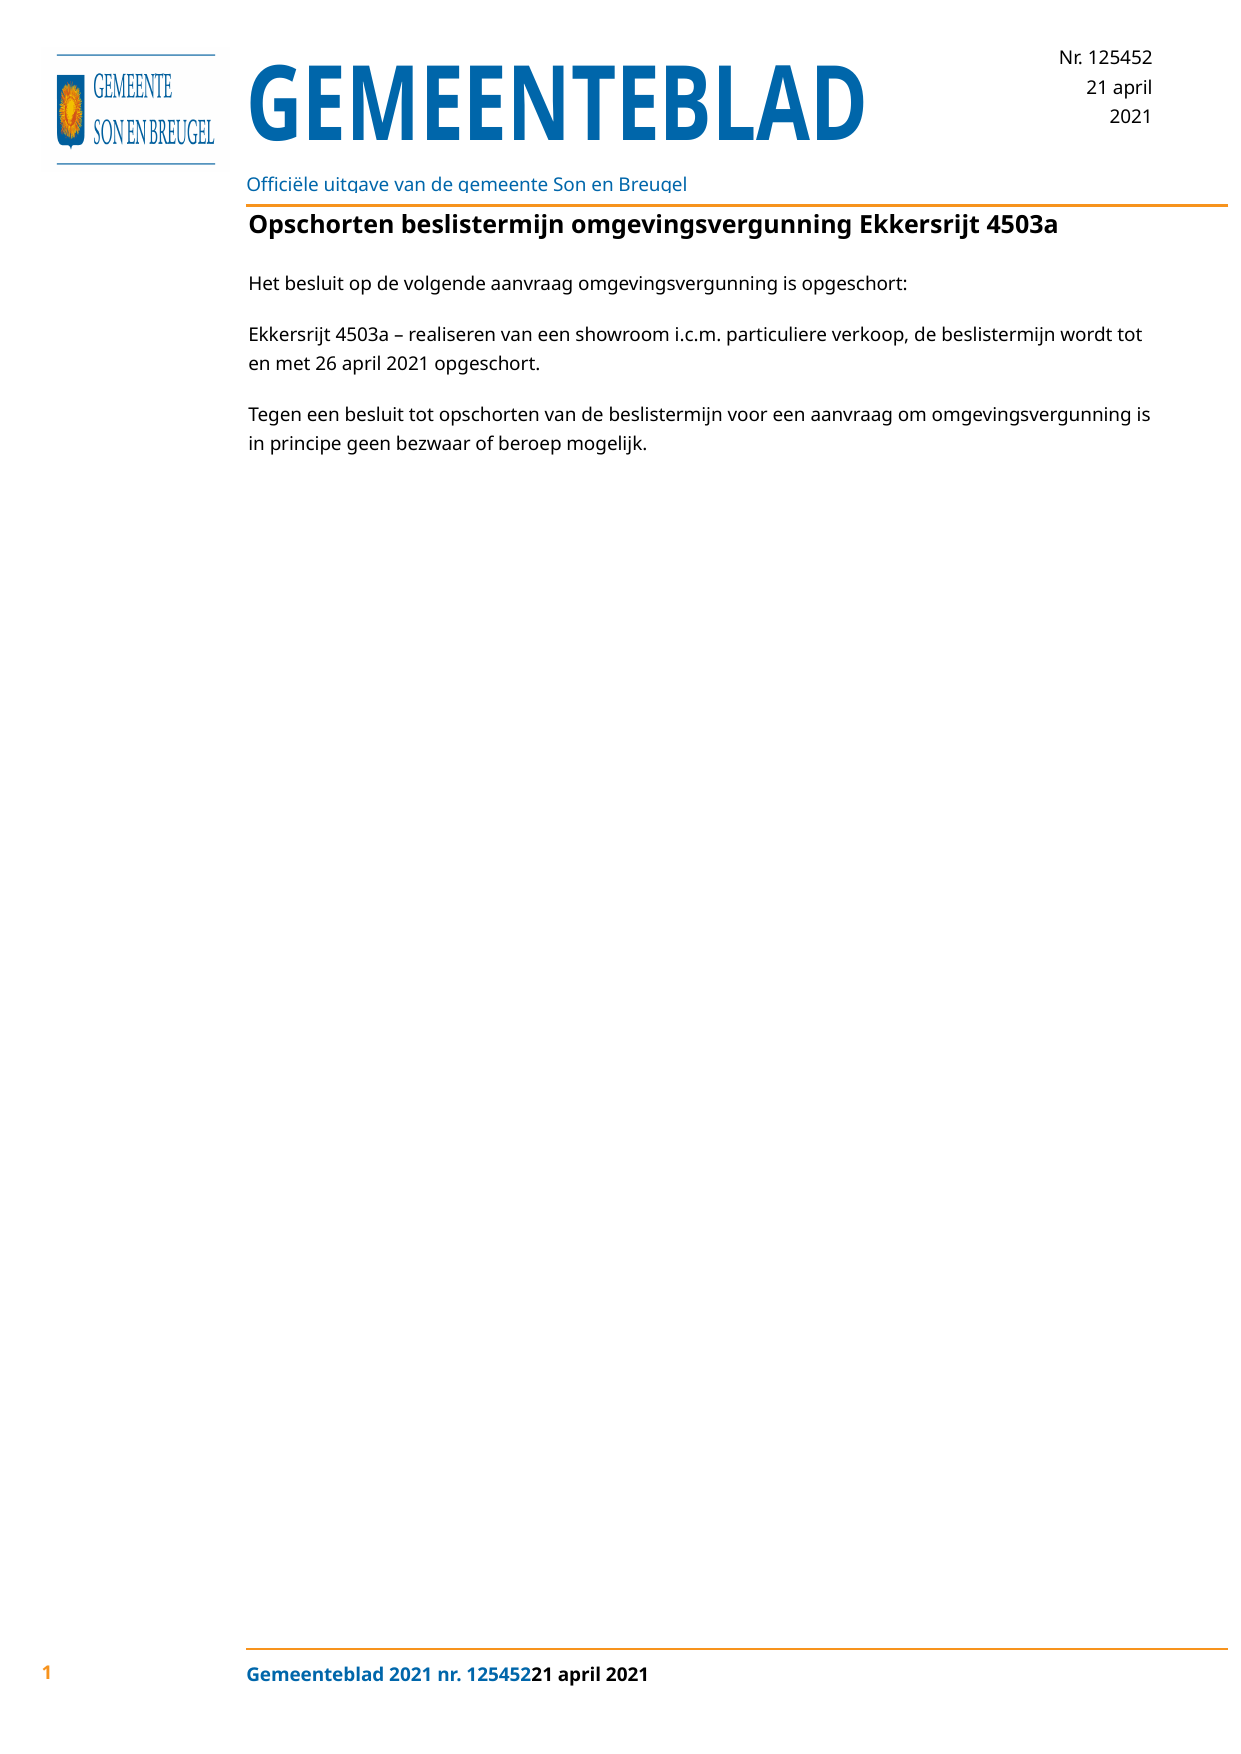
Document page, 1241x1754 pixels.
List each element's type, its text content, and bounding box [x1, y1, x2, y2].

text Tegen een besluit tot opschorten van de beslistermijn voor een aanvraag om omgevingsvergunning is in principe geen bezwaar of beroep mogelijk. [248, 401, 1152, 456]
text Opschorten beslistermijn omgevingsvergunning Ekkersrijt 4503a [248, 207, 1152, 241]
text Ekkersrijt 4503a – realiseren van een showroom i.c.m. particuliere verkoop, de beslistermijn wordt tot en met 26 april 2021 opgeschort. [248, 321, 1152, 376]
picture [41, 47, 231, 172]
text Het besluit op de volgende aanvraag omgevingsvergunning is opgeschort: [248, 270, 1152, 296]
